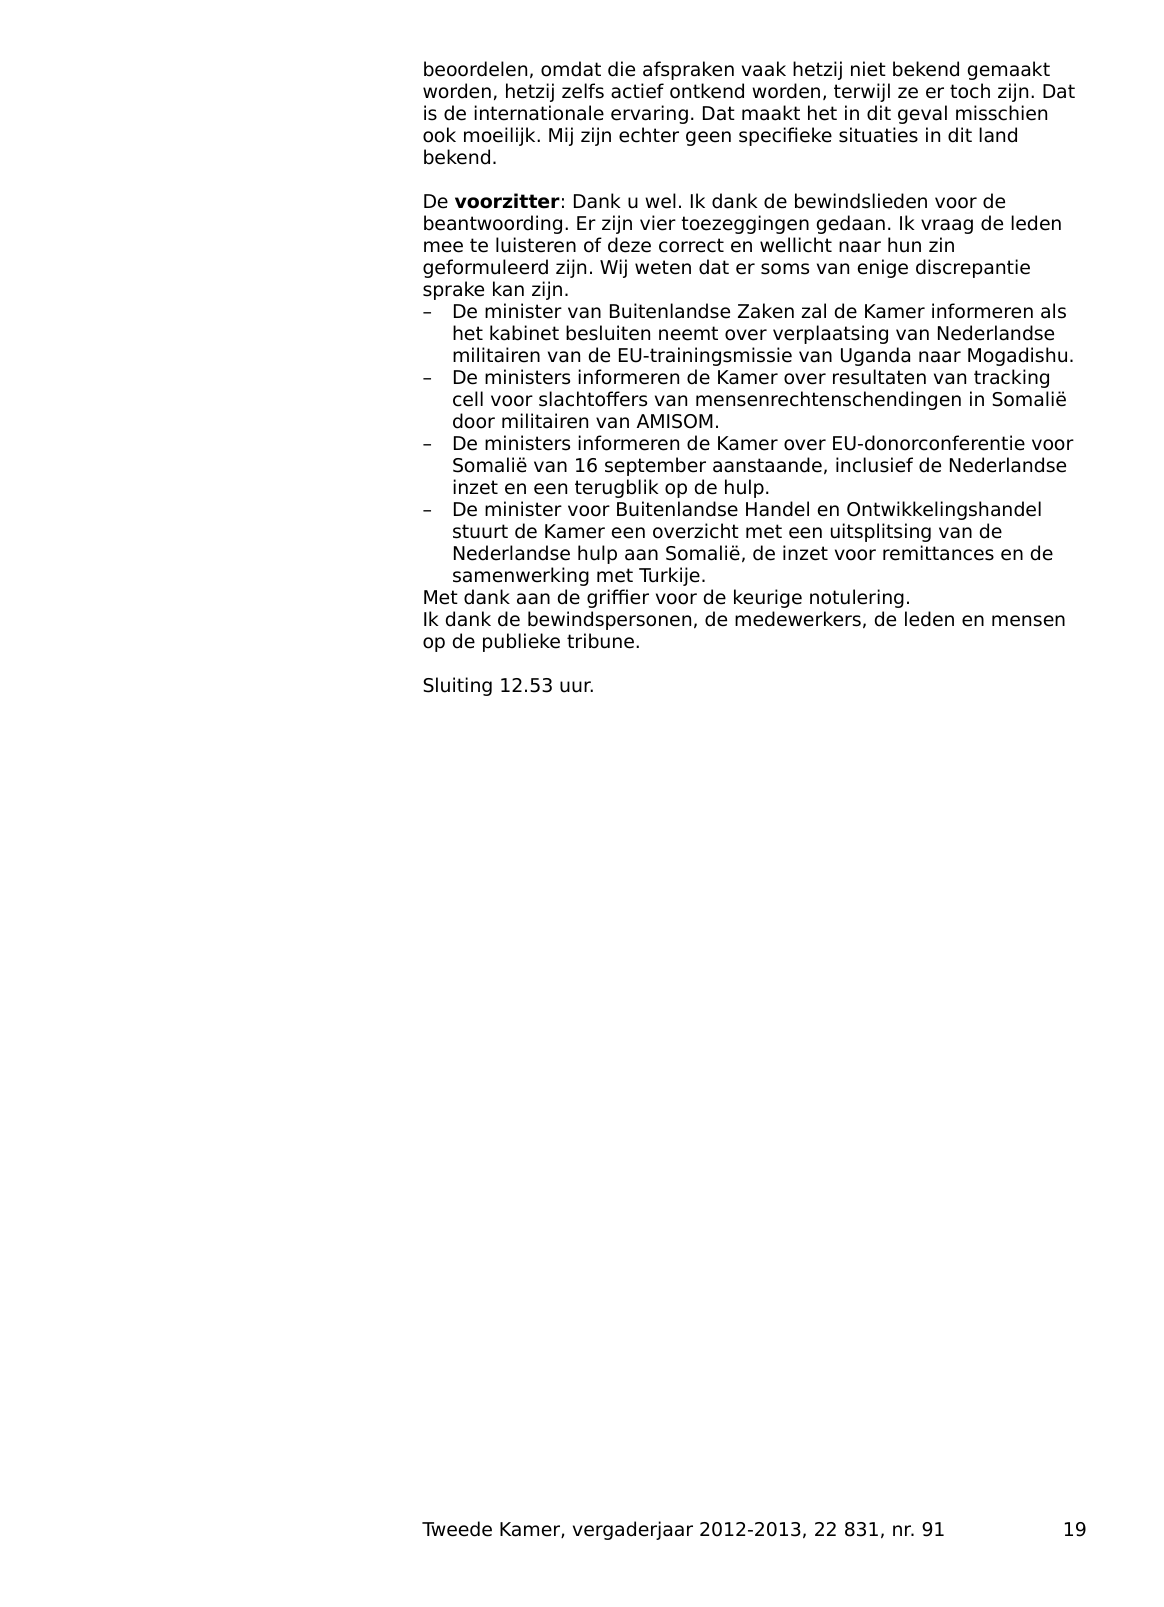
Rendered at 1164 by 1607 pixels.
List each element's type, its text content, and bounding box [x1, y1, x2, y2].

text beoordelen, omdat die afspraken vaak hetzij niet bekend gemaakt worden, hetzij zelfs actief ontkend worden, terwijl ze er toch zijn. Dat is de internationale ervaring. Dat maakt het in dit geval misschien ook moeilijk. Mij zijn echter geen specifieke situaties in dit land bekend. [422, 59, 1087, 169]
text Ik dank de bewindspersonen, de medewerkers, de leden en mensen op de publieke tribune. [422, 609, 1087, 653]
text Met dank aan de griffier voor de keurige notulering. [422, 587, 1087, 609]
text – De minister voor Buitenlandse Handel en Ontwikkelingshandel stuurt de Kamer een overzicht met een uitsplitsing van de Nederlandse hulp aan Somalië, de inzet voor remittances en de samenwerking met Turkije. [422, 499, 1087, 587]
text – De ministers informeren de Kamer over EU-donorconferentie voor Somalië van 16 september aanstaande, inclusief de Nederlandse inzet en een terugblik op de hulp. [422, 433, 1087, 499]
text Sluiting 12.53 uur. [422, 675, 1087, 697]
text – De ministers informeren de Kamer over resultaten van tracking cell voor slachtoffers van mensenrechtenschendingen in Somalië door militairen van AMISOM. [422, 367, 1087, 433]
text De voorzitter: Dank u wel. Ik dank de bewindslieden voor de beantwoording. Er zijn vier toezeggingen gedaan. Ik vraag de leden mee te luisteren of deze correct en wellicht naar hun zin geformuleerd zijn. Wij weten dat er soms van enige discrepantie sprake kan zijn. [422, 191, 1087, 301]
text – De minister van Buitenlandse Zaken zal de Kamer informeren als het kabinet besluiten neemt over verplaatsing van Nederlandse militairen van de EU-trainingsmissie van Uganda naar Mogadishu. [422, 301, 1087, 367]
